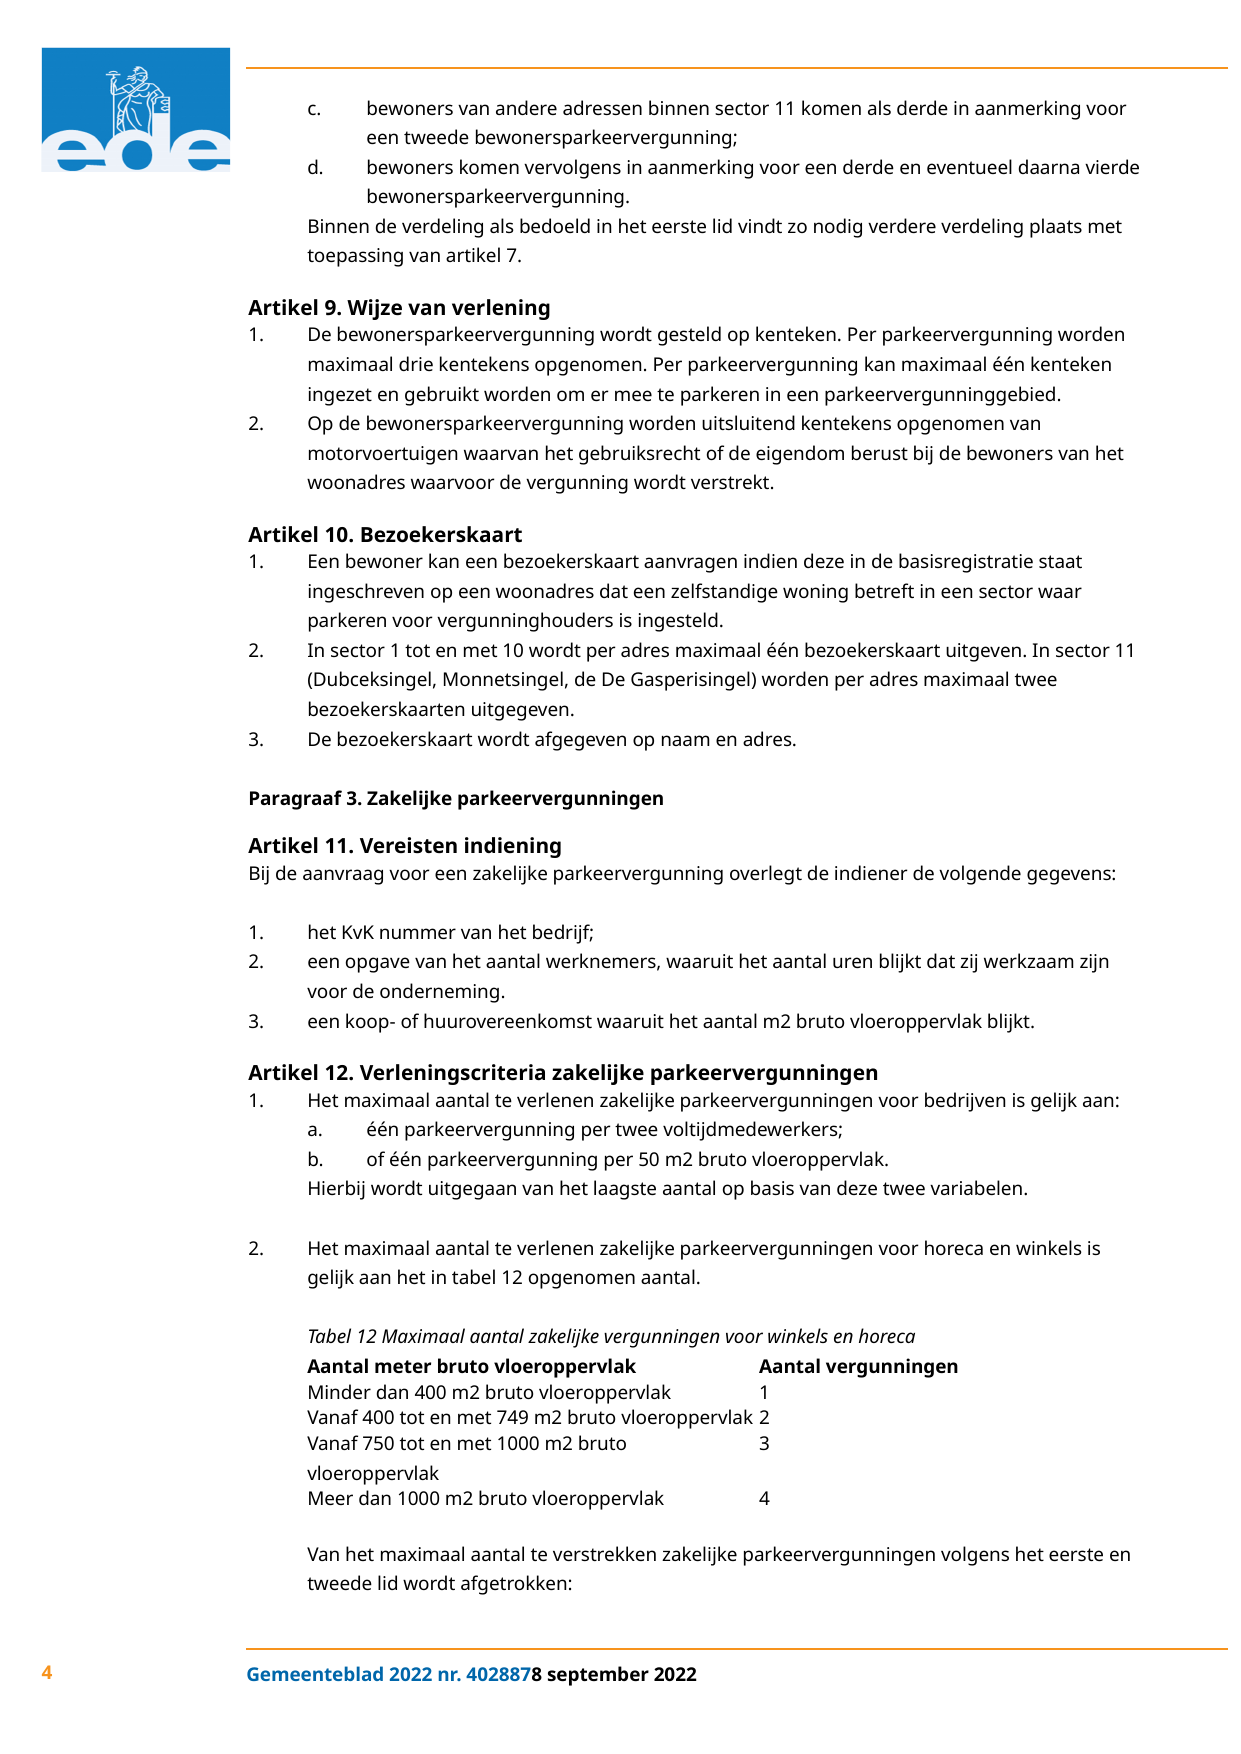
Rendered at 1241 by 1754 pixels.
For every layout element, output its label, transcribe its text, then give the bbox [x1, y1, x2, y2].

table_cell 2 [759, 1405, 1211, 1430]
list bewoners komen vervolgens in aanmerking voor een derde en eventueel daarna vierde bewonersparkeervergunning. [307, 154, 1152, 209]
table_header Aantal meter bruto vloeroppervlak [307, 1353, 759, 1379]
table_cell Vanaf 750 tot en met 1000 m2 bruto vloeroppervlak [307, 1430, 759, 1486]
table_cell Vanaf 400 tot en met 749 m2 bruto vloeroppervlak [307, 1405, 759, 1430]
list Binnen de verdeling als bedoeld in het eerste lid vindt zo nodig verdere verdeling plaats met toepassing van artikel 7. [248, 213, 1152, 268]
table_cell 3 [759, 1430, 1211, 1486]
picture [41, 47, 231, 172]
list het KvK nummer van het bedrijf; [248, 919, 1152, 945]
list Hierbij wordt uitgegaan van het laagste aantal op basis van deze twee variabelen. [248, 1176, 1152, 1201]
list Tabel 12 Maximaal aantal zakelijke vergunningen voor winkels en horeca [248, 1323, 1152, 1349]
list bewoners van andere adressen binnen sector 11 komen als derde in aanmerking voor een tweede bewonersparkeervergunning; [307, 95, 1152, 150]
text Artikel 10. Bezoekerskaart [248, 520, 1152, 548]
list Een bewoner kan een bezoekerskaart aanvragen indien deze in de basisregistratie staat ingeschreven op een woonadres dat een zelfstandige woning betreft in een sector waar parkeren voor vergunninghouders is ingesteld. [248, 548, 1152, 633]
list Het maximaal aantal te verlenen zakelijke parkeervergunningen voor horeca en winkels is gelijk aan het in tabel 12 opgenomen aantal. [248, 1235, 1152, 1290]
table_cell 4 [759, 1486, 1211, 1511]
list een koop- of huurovereenkomst waaruit het aantal m2 bruto vloeroppervlak blijkt. [248, 1008, 1152, 1034]
text Artikel 9. Wijze van verlening [248, 293, 1152, 322]
text Bij de aanvraag voor een zakelijke parkeervergunning overlegt de indiener de volgende gegevens: [248, 860, 1152, 886]
list Op de bewonersparkeervergunning worden uitsluitend kentekens opgenomen van motorvoertuigen waarvan het gebruiksrecht of de eigendom berust bij de bewoners van het woonadres waarvoor de vergunning wordt verstrekt. [248, 410, 1152, 495]
list een opgave van het aantal werknemers, waaruit het aantal uren blijkt dat zij werkzaam zijn voor de onderneming. [248, 949, 1152, 1004]
table_cell 1 [759, 1379, 1211, 1404]
table_cell Minder dan 400 m2 bruto vloeroppervlak [307, 1379, 759, 1404]
list Van het maximaal aantal te verstrekken zakelijke parkeervergunningen volgens het eerste en tweede lid wordt afgetrokken: [248, 1541, 1152, 1596]
table_header Aantal vergunningen [759, 1353, 1211, 1379]
list Het maximaal aantal te verlenen zakelijke parkeervergunningen voor bedrijven is gelijk aan: [248, 1087, 1152, 1112]
text Artikel 12. Verleningscriteria zakelijke parkeervergunningen [248, 1058, 1152, 1087]
table_cell Meer dan 1000 m2 bruto vloeroppervlak [307, 1486, 759, 1511]
list De bezoekerskaart wordt afgegeven op naam en adres. [248, 726, 1152, 752]
list In sector 1 tot en met 10 wordt per adres maximaal één bezoekerskaart uitgeven. In sector 11 (Dubceksingel, Monnetsingel, de De Gasperisingel) worden per adres maximaal twee bezoekerskaarten uitgegeven. [248, 637, 1152, 722]
list of één parkeervergunning per 50 m2 bruto vloeroppervlak. [307, 1146, 1152, 1172]
list De bewonersparkeervergunning wordt gesteld op kenteken. Per parkeervergunning worden maximaal drie kentekens opgenomen. Per parkeervergunning kan maximaal één kenteken ingezet en gebruikt worden om er mee te parkeren in een parkeervergunninggebied. [248, 322, 1152, 406]
list één parkeervergunning per twee voltijdmedewerkers; [307, 1116, 1152, 1142]
text Artikel 11. Vereisten indiening [248, 832, 1152, 860]
text Paragraaf 3. Zakelijke parkeervergunningen [248, 785, 1152, 811]
